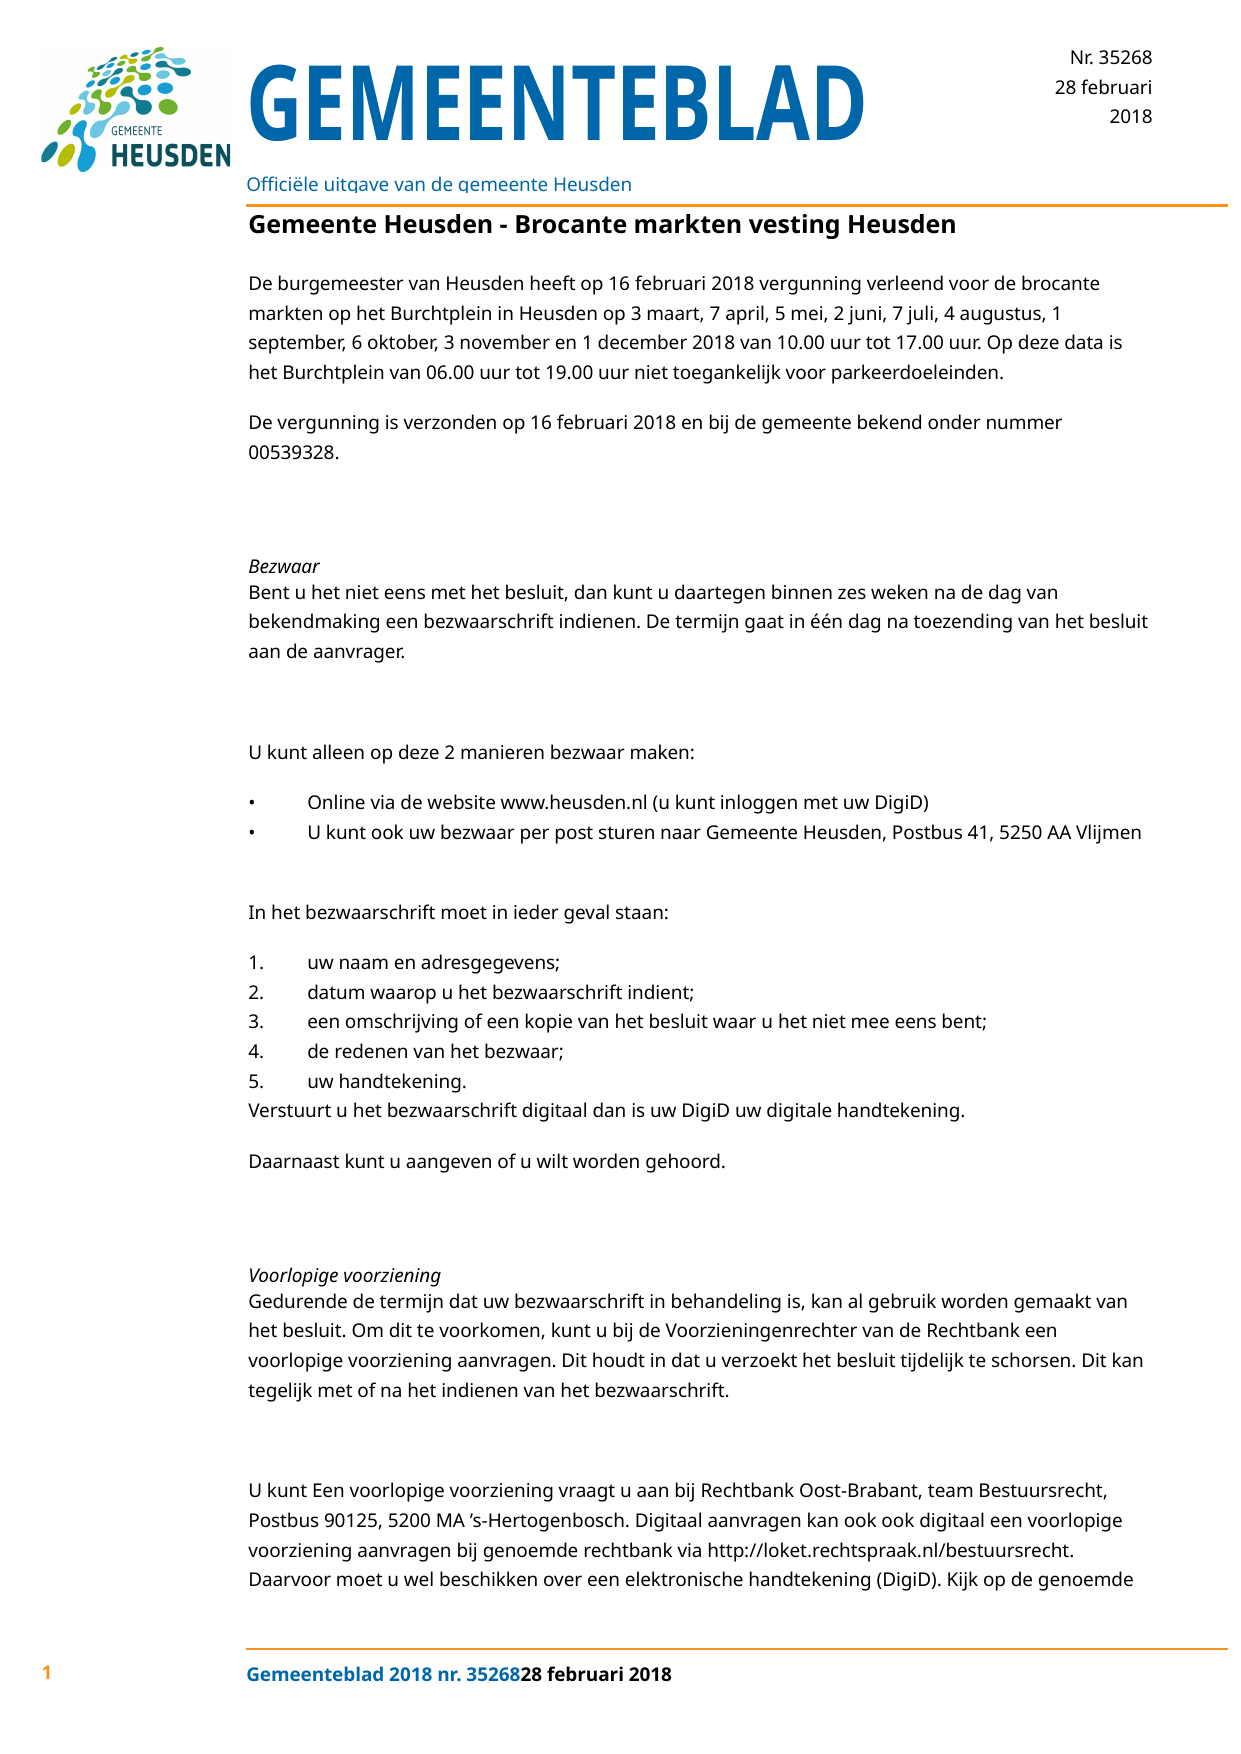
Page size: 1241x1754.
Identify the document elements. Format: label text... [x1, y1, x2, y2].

text Voorlopige voorziening [248, 1262, 1152, 1288]
text In het bezwaarschrift moet in ieder geval staan: [248, 899, 1152, 925]
list U kunt ook uw bezwaar per post sturen naar Gemeente Heusden, Postbus 41, 5250 AA Vlijmen [248, 819, 1152, 845]
list uw handtekening. [248, 1068, 1152, 1094]
text Bezwaar [248, 553, 1152, 579]
text Bent u het niet eens met het besluit, dan kunt u daartegen binnen zes weken na de dag van bekendmaking een bezwaarschrift indienen. De termijn gaat in één dag na toezending van het besluit aan de aanvrager. [248, 579, 1152, 664]
list een omschrijving of een kopie van het besluit waar u het niet mee eens bent; [248, 1009, 1152, 1034]
list de redenen van het bezwaar; [248, 1038, 1152, 1064]
list Online via de website www.heusden.nl (u kunt inloggen met uw DigiD) [248, 789, 1152, 815]
list uw naam en adresgegevens; [248, 949, 1152, 975]
text De vergunning is verzonden op 16 februari 2018 en bij de gemeente bekend onder nummer 00539328. [248, 409, 1152, 465]
text De burgemeester van Heusden heeft op 16 februari 2018 vergunning verleend voor de brocante markten op het Burchtplein in Heusden op 3 maart, 7 april, 5 mei, 2 juni, 7 juli, 4 augustus, 1 september, 6 oktober, 3 november en 1 december 2018 van 10.00 uur tot 17.00 uur. Op deze data is het Burchtplein van 06.00 uur tot 19.00 uur niet toegankelijk voor parkeerdoeleinden. [248, 270, 1152, 385]
picture [41, 47, 231, 172]
list datum waarop u het bezwaarschrift indient; [248, 979, 1152, 1005]
text U kunt alleen op deze 2 manieren bezwaar maken: [248, 739, 1152, 765]
text Gedurende de termijn dat uw bezwaarschrift in behandeling is, kan al gebruik worden gemaakt van het besluit. Om dit te voorkomen, kunt u bij de Voorzieningenrechter van de Rechtbank een voorlopige voorziening aanvragen. Dit houdt in dat u verzoekt het besluit tijdelijk te schorsen. Dit kan tegelijk met of na het indienen van het bezwaarschrift. [248, 1288, 1152, 1402]
text Gemeente Heusden - Brocante markten vesting Heusden [248, 207, 1152, 241]
text U kunt Een voorlopige voorziening vraagt u aan bij Rechtbank Oost-Brabant, team Bestuursrecht, Postbus 90125, 5200 MA ’s-Hertogenbosch. Digitaal aanvragen kan ook ook digitaal een voorlopige voorziening aanvragen bij genoemde rechtbank via http://loket.rechtspraak.nl/bestuursrecht. Daarvoor moet u wel beschikken over een elektronische handtekening (DigiD). Kijk op de genoemde [248, 1478, 1152, 1592]
text Verstuurt u het bezwaarschrift digitaal dan is uw DigiD uw digitale handtekening. [248, 1097, 1152, 1123]
text Daarnaast kunt u aangeven of u wilt worden gehoord. [248, 1148, 1152, 1174]
